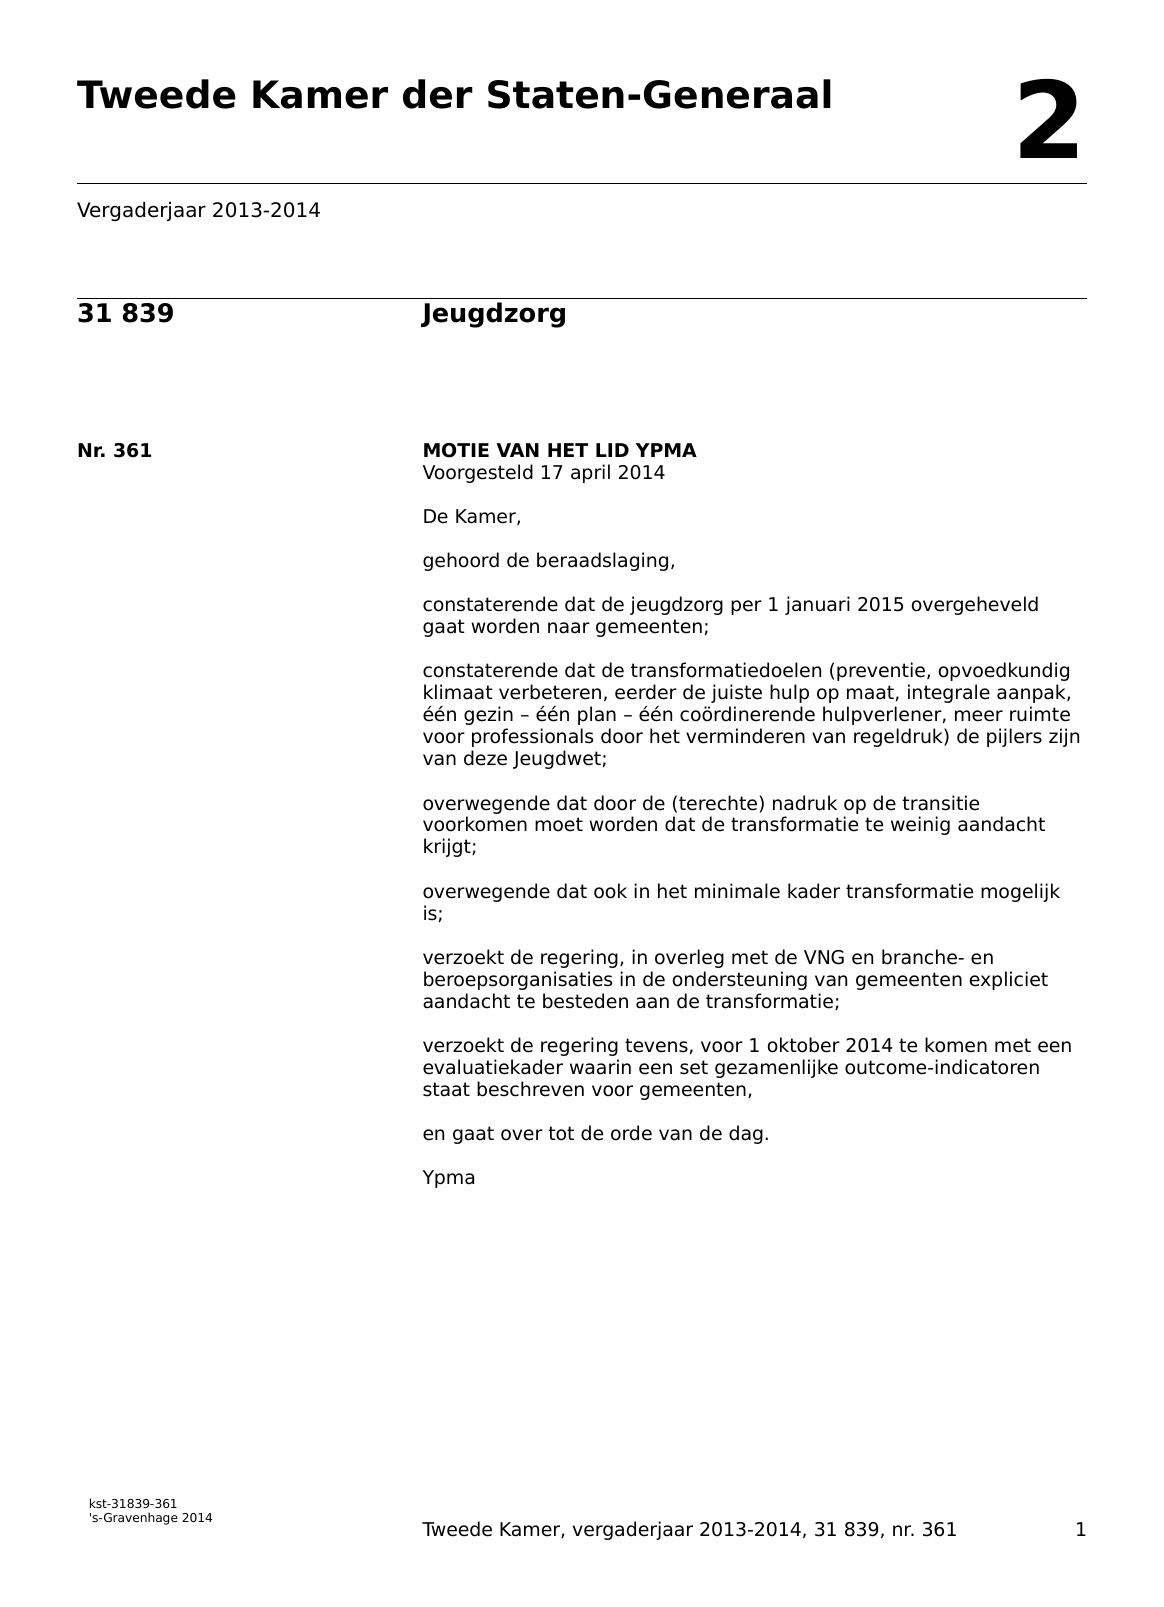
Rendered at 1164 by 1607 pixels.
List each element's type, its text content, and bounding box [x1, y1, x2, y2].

text overwegende dat ook in het minimale kader transformatie mogelijk is; [422, 881, 1087, 924]
text constaterende dat de transformatiedoelen (preventie, opvoedkundig klimaat verbeteren, eerder de juiste hulp op maat, integrale aanpak, één gezin – één plan – één coördinerende hulpverlener, meer ruimte voor professionals door het verminderen van regeldruk) de pijlers zijn van deze Jeugdwet; [422, 660, 1087, 770]
text en gaat over tot de orde van de dag. [422, 1123, 1087, 1145]
table_header Tweede Kamer der Staten-Generaal [77, 59, 886, 183]
subtitle Nr. 361 MOTIE VAN HET LID YPMA [77, 440, 1087, 462]
text kst-31839-361 [88, 1497, 323, 1511]
text gehoord de beraadslaging, [422, 550, 1087, 572]
text verzoekt de regering tevens, voor 1 oktober 2014 te komen met een evaluatiekader waarin een set gezamenlijke outcome-indicatoren staat beschreven voor gemeenten, [422, 1035, 1087, 1101]
text 's-Gravenhage 2014 [88, 1511, 323, 1525]
text verzoekt de regering, in overleg met de VNG en branche- en beroepsorganisaties in de ondersteuning van gemeenten expliciet aandacht te besteden aan de transformatie; [422, 947, 1087, 1013]
text constaterende dat de jeugdzorg per 1 januari 2015 overgeheveld gaat worden naar gemeenten; [422, 594, 1087, 638]
text overwegende dat door de (terechte) nadruk op de transitie voorkomen moet worden dat de transformatie te weinig aandacht krijgt; [422, 792, 1087, 858]
table_header 2 [886, 59, 1087, 183]
table_cell Vergaderjaar 2013-2014 [77, 184, 1087, 298]
subtitle 31 839 Jeugdzorg [77, 299, 1087, 329]
text Ypma [422, 1167, 1087, 1189]
text De Kamer, [422, 506, 1087, 528]
text Voorgesteld 17 april 2014 [422, 462, 1087, 484]
